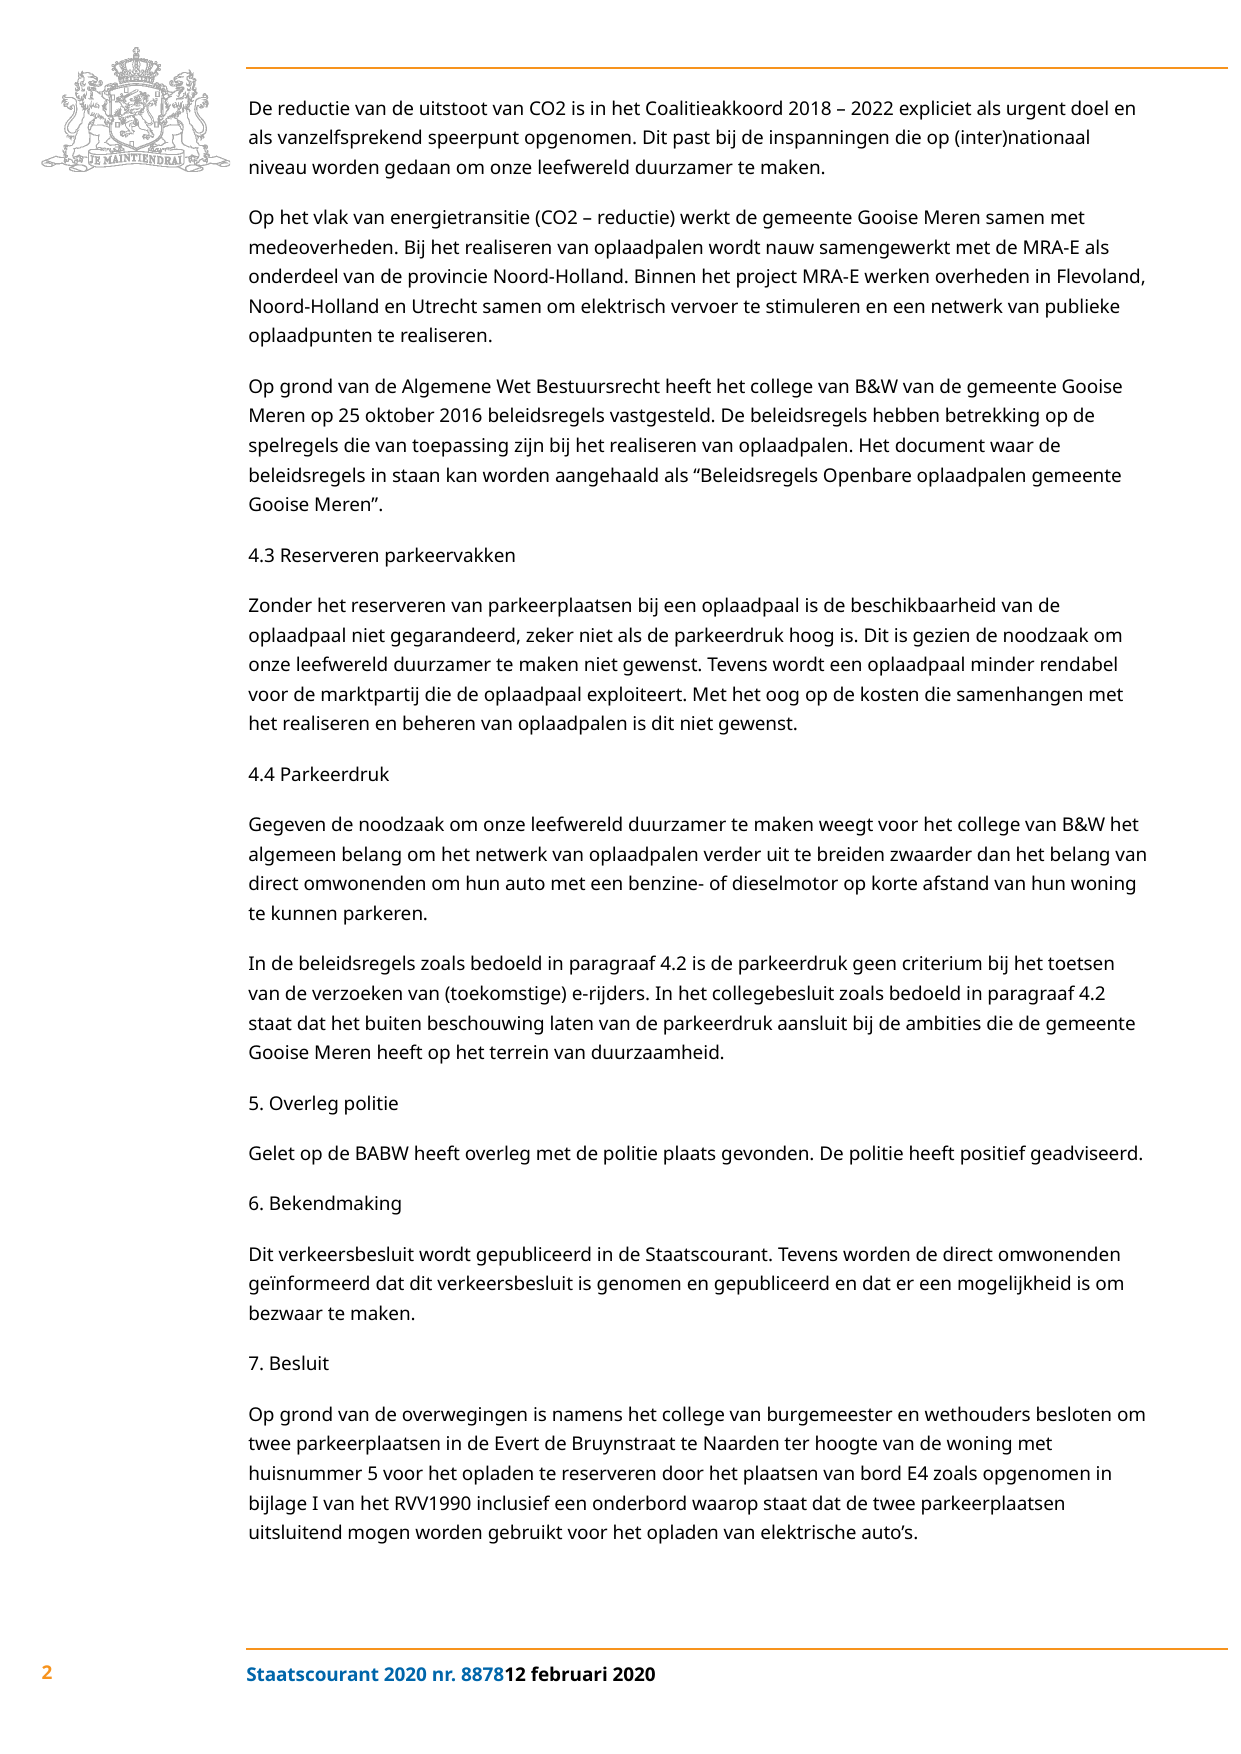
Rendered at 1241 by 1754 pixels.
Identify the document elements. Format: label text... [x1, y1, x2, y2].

text Zonder het reserveren van parkeerplaatsen bij een oplaadpaal is de beschikbaarheid van de oplaadpaal niet gegarandeerd, zeker niet als de parkeerdruk hoog is. Dit is gezien de noodzaak om onze leefwereld duurzamer te maken niet gewenst. Tevens wordt een oplaadpaal minder rendabel voor de marktpartij die de oplaadpaal exploiteert. Met het oog op de kosten die samenhangen met het realiseren en beheren van oplaadpalen is dit niet gewenst. [248, 592, 1152, 736]
text 4.3 Reserveren parkeervakken [248, 542, 1152, 568]
text 7. Besluit [248, 1351, 1152, 1376]
text 5. Overleg politie [248, 1090, 1152, 1116]
text Op het vlak van energietransitie (CO2 – reductie) werkt de gemeente Gooise Meren samen met medeoverheden. Bij het realiseren van oplaadpalen wordt nauw samengewerkt met de MRA-E als onderdeel van de provincie Noord-Holland. Binnen het project MRA-E werken overheden in Flevoland, Noord-Holland en Utrecht samen om elektrisch vervoer te stimuleren en een netwerk van publieke oplaadpunten te realiseren. [248, 204, 1152, 348]
text Dit verkeersbesluit wordt gepubliceerd in de Staatscourant. Tevens worden de direct omwonenden geïnformeerd dat dit verkeersbesluit is genomen en gepubliceerd en dat er een mogelijkheid is om bezwaar te maken. [248, 1241, 1152, 1326]
text 4.4 Parkeerdruk [248, 761, 1152, 787]
text Gelet op de BABW heeft overleg met de politie plaats gevonden. De politie heeft positief geadviseerd. [248, 1140, 1152, 1166]
text Op grond van de Algemene Wet Bestuursrecht heeft het college van B&W van de gemeente Gooise Meren op 25 oktober 2016 beleidsregels vastgesteld. De beleidsregels hebben betrekking op de spelregels die van toepassing zijn bij het realiseren van oplaadpalen. Het document waar de beleidsregels in staan kan worden aangehaald als “Beleidsregels Openbare oplaadpalen gemeente Gooise Meren”. [248, 373, 1152, 517]
text In de beleidsregels zoals bedoeld in paragraaf 4.2 is de parkeerdruk geen criterium bij het toetsen van de verzoeken van (toekomstige) e-rijders. In het collegebesluit zoals bedoeld in paragraaf 4.2 staat dat het buiten beschouwing laten van de parkeerdruk aansluit bij de ambities die de gemeente Gooise Meren heeft op het terrein van duurzaamheid. [248, 951, 1152, 1065]
text De reductie van de uitstoot van CO2 is in het Coalitieakkoord 2018 – 2022 expliciet als urgent doel en als vanzelfsprekend speerpunt opgenomen. Dit past bij de inspanningen die op (inter)nationaal niveau worden gedaan om onze leefwereld duurzamer te maken. [248, 95, 1152, 180]
picture [41, 47, 231, 172]
text 6. Bekendmaking [248, 1191, 1152, 1216]
text Op grond van de overwegingen is namens het college van burgemeester en wethouders besloten om twee parkeerplaatsen in de Evert de Bruynstraat te Naarden ter hoogte van de woning met huisnummer 5 voor het opladen te reserveren door het plaatsen van bord E4 zoals opgenomen in bijlage I van het RVV1990 inclusief een onderbord waarop staat dat de twee parkeerplaatsen uitsluitend mogen worden gebruikt voor het opladen van elektrische auto’s. [248, 1401, 1152, 1545]
text Gegeven de noodzaak om onze leefwereld duurzamer te maken weegt voor het college van B&W het algemeen belang om het netwerk van oplaadpalen verder uit te breiden zwaarder dan het belang van direct omwonenden om hun auto met een benzine- of dieselmotor op korte afstand van hun woning te kunnen parkeren. [248, 811, 1152, 926]
